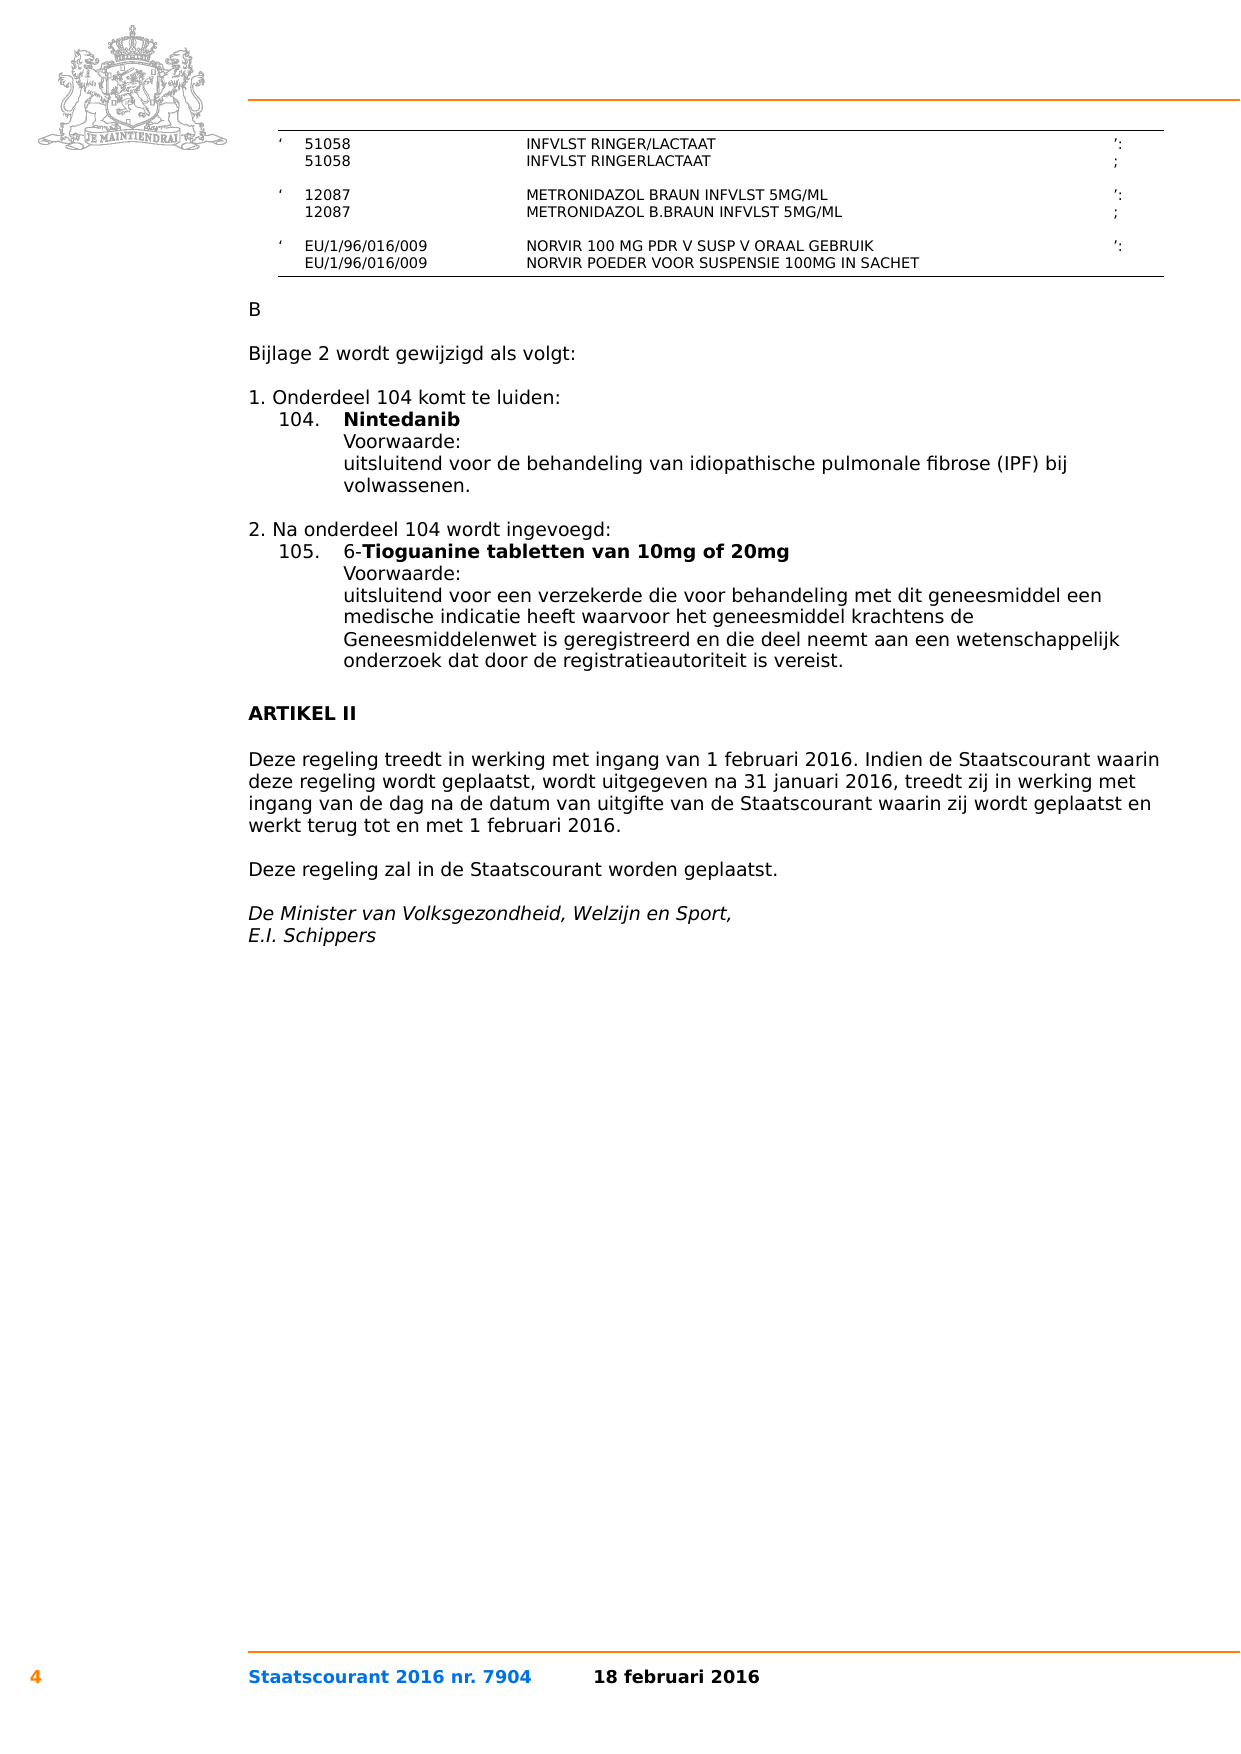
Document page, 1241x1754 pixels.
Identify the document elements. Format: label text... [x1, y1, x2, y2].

table_cell 12087 [298, 204, 520, 221]
text Deze regeling treedt in werking met ingang van 1 februari 2016. Indien de Staatscourant waarin deze regeling wordt geplaatst, wordt uitgegeven na 31 januari 2016, treedt zij in werking met ingang van de dag na de datum van uitgifte van de Staatscourant waarin zij wordt geplaatst en werkt terug tot en met 1 februari 2016. [248, 749, 1163, 837]
subtitle ARTIKEL II [248, 702, 1163, 724]
table_cell [298, 170, 520, 187]
table_cell [1107, 221, 1163, 237]
picture [38, 25, 227, 150]
table_cell [278, 221, 298, 237]
table_header ‘ [278, 131, 298, 153]
text Voorwaarde: [343, 562, 1163, 584]
table_cell NORVIR 100 MG PDR V SUSP V ORAAL GEBRUIK [520, 238, 1107, 254]
text Deze regeling zal in de Staatscourant worden geplaatst. [248, 859, 1163, 881]
text De Minister van Volksgezondheid, Welzijn en Sport, E.I. Schippers [248, 903, 1163, 947]
table_cell [1107, 255, 1163, 276]
table_header ’: [1107, 131, 1163, 153]
text 104. Nintedanib [278, 409, 1163, 431]
table_cell [520, 221, 1107, 237]
table_cell [278, 255, 298, 276]
table_cell METRONIDAZOL BRAUN INFVLST 5MG/ML [520, 187, 1107, 203]
text 1. Onderdeel 104 komt te luiden: [248, 387, 1163, 409]
table_cell ’: [1107, 238, 1163, 254]
table_cell ; [1107, 153, 1163, 169]
table_cell [278, 153, 298, 169]
table_cell [520, 170, 1107, 187]
table_cell [278, 170, 298, 187]
table_cell [298, 221, 520, 237]
table_cell ’: [1107, 187, 1163, 203]
table_cell [278, 204, 298, 221]
table_cell NORVIR POEDER VOOR SUSPENSIE 100MG IN SACHET [520, 255, 1107, 276]
table_cell ‘ [278, 187, 298, 203]
table_cell [1107, 170, 1163, 187]
table_cell ; [1107, 204, 1163, 221]
text Voorwaarde: [343, 431, 1163, 453]
text B [248, 299, 1163, 321]
table_cell 51058 [298, 153, 520, 169]
text 2. Na onderdeel 104 wordt ingevoegd: [248, 518, 1163, 541]
text Bijlage 2 wordt gewijzigd als volgt: [248, 343, 1163, 365]
table_cell ‘ [278, 238, 298, 254]
text uitsluitend voor een verzekerde die voor behandeling met dit geneesmiddel een medische indicatie heeft waarvoor het geneesmiddel krachtens de Geneesmiddelenwet is geregistreerd en die deel neemt aan een wetenschappelijk onderzoek dat door de registratieautoriteit is vereist. [343, 584, 1163, 672]
table_cell 12087 [298, 187, 520, 203]
table_header INFVLST RINGER/LACTAAT [520, 131, 1107, 153]
text 105. 6-Tioguanine tabletten van 10mg of 20mg [278, 541, 1163, 562]
table_cell EU/1/96/016/009 [298, 238, 520, 254]
text uitsluitend voor de behandeling van idiopathische pulmonale fibrose (IPF) bij volwassenen. [343, 453, 1163, 497]
table_cell METRONIDAZOL B.BRAUN INFVLST 5MG/ML [520, 204, 1107, 221]
table_header 51058 [298, 131, 520, 153]
table_cell INFVLST RINGERLACTAAT [520, 153, 1107, 169]
table_cell EU/1/96/016/009 [298, 255, 520, 276]
